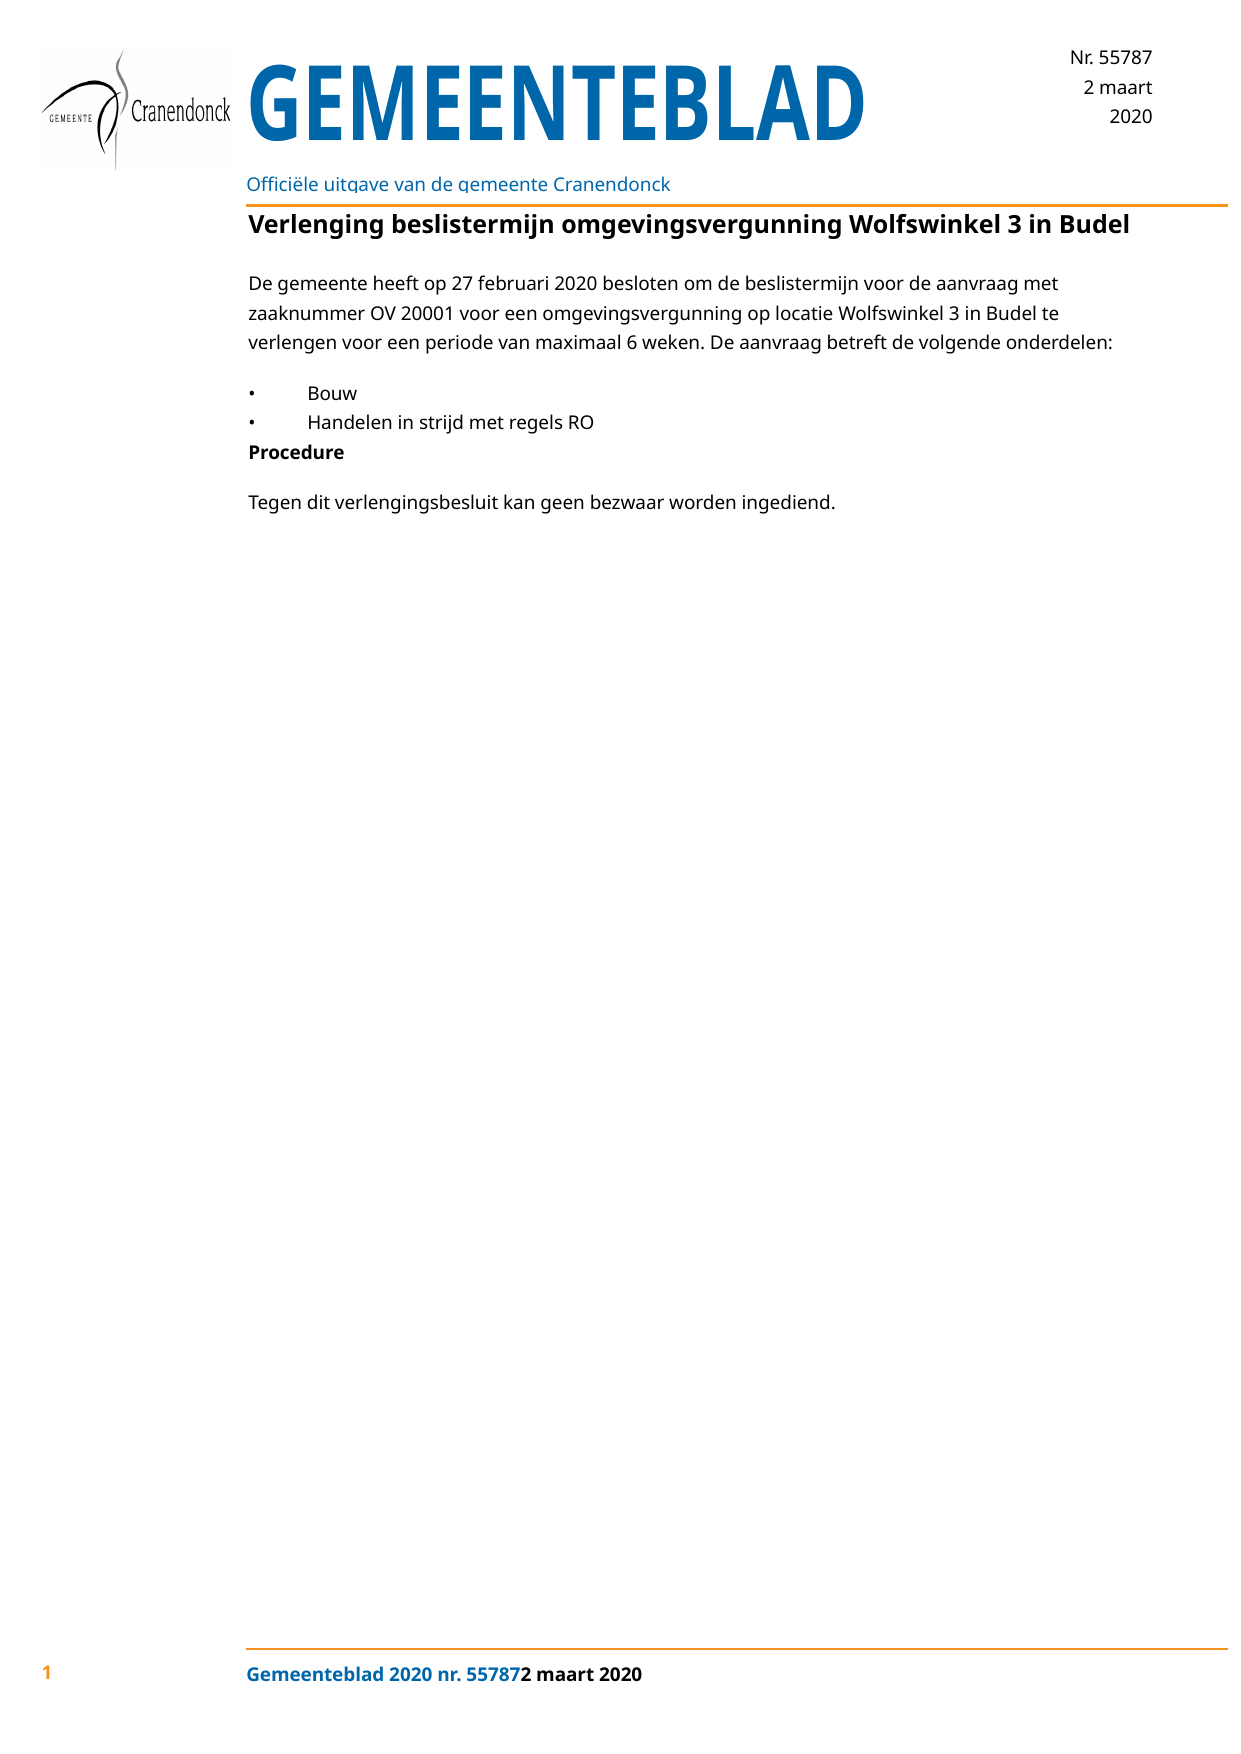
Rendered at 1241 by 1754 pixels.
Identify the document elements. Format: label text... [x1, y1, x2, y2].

text Tegen dit verlengingsbesluit kan geen bezwaar worden ingediend. [248, 489, 1152, 515]
list Bouw [248, 380, 1152, 406]
text De gemeente heeft op 27 februari 2020 besloten om de beslistermijn voor de aanvraag met zaaknummer OV 20001 voor een omgevingsvergunning op locatie Wolfswinkel 3 in Budel te verlengen voor een periode van maximaal 6 weken. De aanvraag betreft de volgende onderdelen: [248, 270, 1152, 355]
list Handelen in strijd met regels RO [248, 409, 1152, 435]
text Verlenging beslistermijn omgevingsvergunning Wolfswinkel 3 in Budel [248, 207, 1152, 241]
picture [41, 47, 231, 172]
text Procedure [248, 439, 1152, 465]
